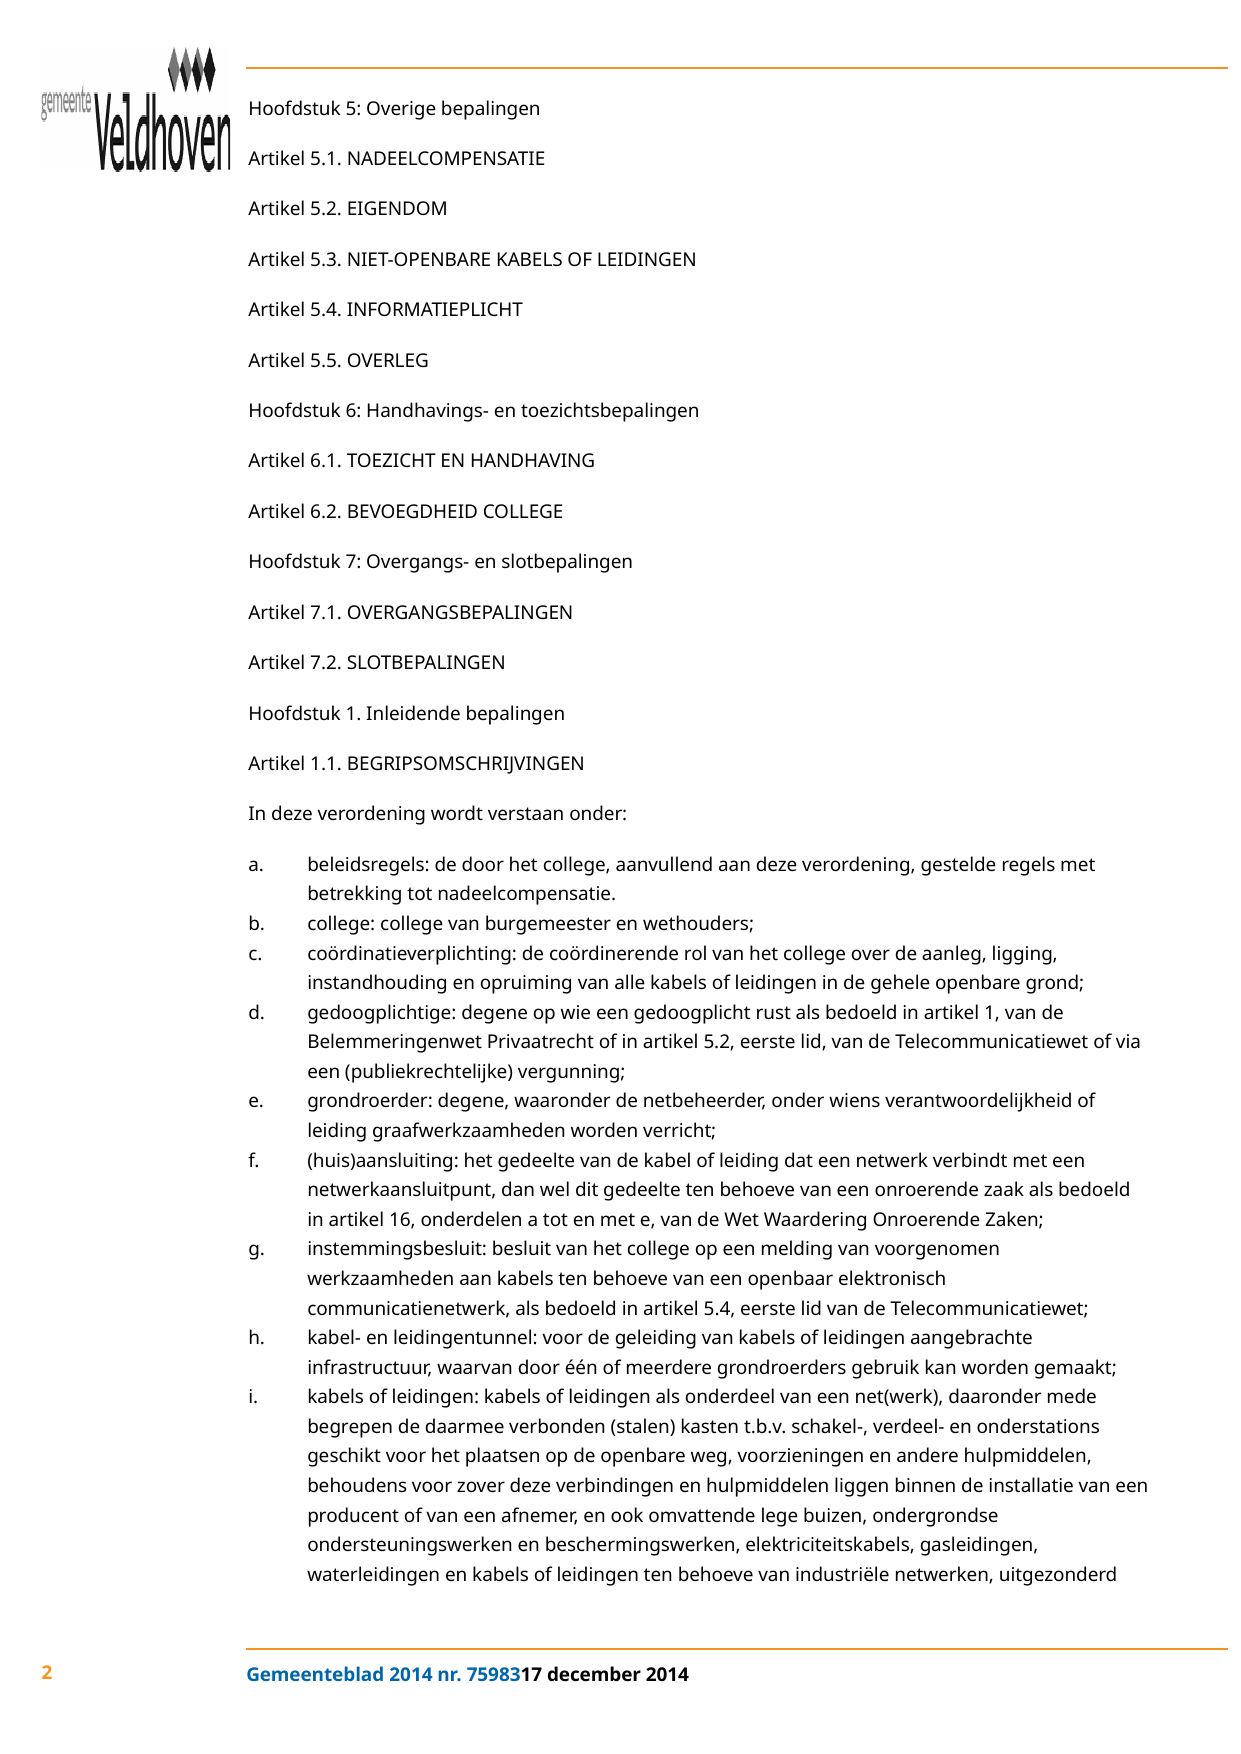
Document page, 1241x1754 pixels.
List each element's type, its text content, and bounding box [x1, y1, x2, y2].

text In deze verordening wordt verstaan onder: [248, 801, 1152, 826]
text Hoofdstuk 7: Overgangs- en slotbepalingen [248, 548, 1152, 574]
text Artikel 5.3. NIET-OPENBARE KABELS OF LEIDINGEN [248, 246, 1152, 272]
list kabel- en leidingentunnel: voor de geleiding van kabels of leidingen aangebrachte infrastructuur, waarvan door één of meerdere grondroerders gebruik kan worden gemaakt; [248, 1324, 1152, 1380]
text Artikel 5.2. EIGENDOM [248, 196, 1152, 221]
list gedoogplichtige: degene op wie een gedoogplicht rust als bedoeld in artikel 1, van de Belemmeringenwet Privaatrecht of in artikel 5.2, eerste lid, van de Telecommunicatiewet of via een (publiekrechtelijke) vergunning; [248, 999, 1152, 1084]
text Hoofdstuk 1. Inleidende bepalingen [248, 700, 1152, 726]
list college: college van burgemeester en wethouders; [248, 910, 1152, 936]
list coördinatieverplichting: de coördinerende rol van het college over de aanleg, ligging, instandhouding en opruiming van alle kabels of leidingen in de gehele openbare grond; [248, 940, 1152, 995]
text Artikel 7.1. OVERGANGSBEPALINGEN [248, 599, 1152, 625]
text Artikel 7.2. SLOTBEPALINGEN [248, 649, 1152, 675]
text Artikel 6.1. TOEZICHT EN HANDHAVING [248, 448, 1152, 473]
text Artikel 5.4. INFORMATIEPLICHT [248, 296, 1152, 322]
list beleidsregels: de door het college, aanvullend aan deze verordening, gestelde regels met betrekking tot nadeelcompensatie. [248, 851, 1152, 906]
list kabels of leidingen: kabels of leidingen als onderdeel van een net(werk), daaronder mede begrepen de daarmee verbonden (stalen) kasten t.b.v. schakel-, verdeel- en onderstations geschikt voor het plaatsen op de openbare weg, voorzieningen en andere hulpmiddelen, behoudens voor zover deze verbindingen en hulpmiddelen liggen binnen de installatie van een producent of van een afnemer, en ook omvattende lege buizen, ondergrondse ondersteuningswerken en beschermingswerken, elektriciteitskabels, gasleidingen, waterleidingen en kabels of leidingen ten behoeve van industriële netwerken, uitgezonderd [248, 1383, 1152, 1587]
list (huis)aansluiting: het gedeelte van de kabel of leiding dat een netwerk verbindt met een netwerkaansluitpunt, dan wel dit gedeelte ten behoeve van een onroerende zaak als bedoeld in artikel 16, onderdelen a tot en met e, van de Wet Waardering Onroerende Zaken; [248, 1147, 1152, 1232]
text Hoofdstuk 5: Overige bepalingen [248, 95, 1152, 121]
text Artikel 6.2. BEVOEGDHEID COLLEGE [248, 498, 1152, 524]
text Artikel 5.5. OVERLEG [248, 347, 1152, 373]
text Artikel 5.1. NADEELCOMPENSATIE [248, 145, 1152, 171]
picture [41, 47, 231, 172]
list grondroerder: degene, waaronder de netbeheerder, onder wiens verantwoordelijkheid of leiding graafwerkzaamheden worden verricht; [248, 1088, 1152, 1143]
list instemmingsbesluit: besluit van het college op een melding van voorgenomen werkzaamheden aan kabels ten behoeve van een openbaar elektronisch communicatienetwerk, als bedoeld in artikel 5.4, eerste lid van de Telecommunicatiewet; [248, 1236, 1152, 1321]
text Artikel 1.1. BEGRIPSOMSCHRIJVINGEN [248, 750, 1152, 776]
text Hoofdstuk 6: Handhavings- en toezichtsbepalingen [248, 397, 1152, 423]
